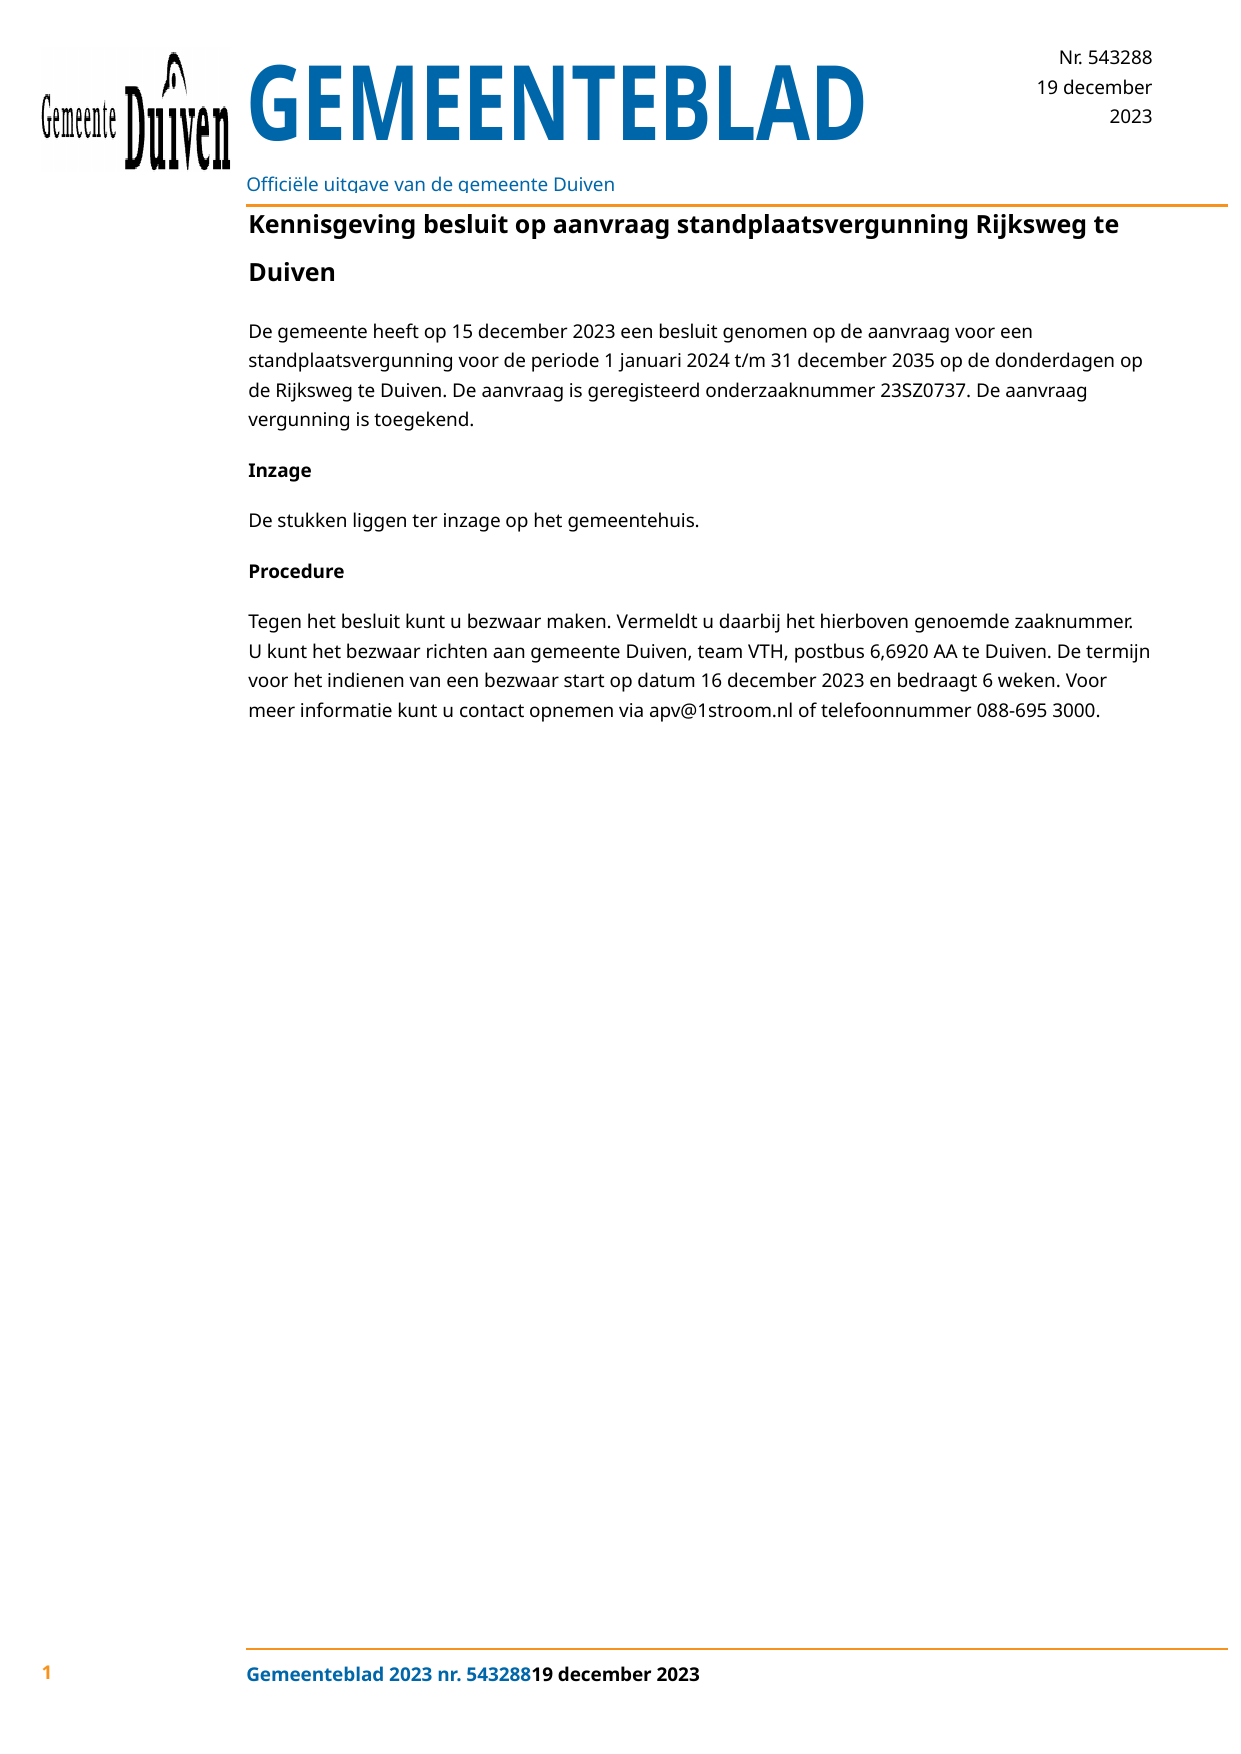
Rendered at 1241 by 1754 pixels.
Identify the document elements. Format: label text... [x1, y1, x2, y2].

text De stukken liggen ter inzage op het gemeentehuis. [248, 507, 1152, 533]
text Inzage [248, 457, 1152, 483]
text Kennisgeving besluit op aanvraag standplaatsvergunning Rijksweg te Duiven [248, 207, 1152, 288]
text Tegen het besluit kunt u bezwaar maken. Vermeldt u daarbij het hierboven genoemde zaaknummer. U kunt het bezwaar richten aan gemeente Duiven, team VTH, postbus 6,6920 AA te Duiven. De termijn voor het indienen van een bezwaar start op datum 16 december 2023 en bedraagt 6 weken. Voor meer informatie kunt u contact opnemen via apv@1stroom.nl of telefoonnummer 088-695 3000. [248, 608, 1152, 723]
picture [41, 47, 231, 172]
text Procedure [248, 558, 1152, 584]
text De gemeente heeft op 15 december 2023 een besluit genomen op de aanvraag voor een standplaatsvergunning voor de periode 1 januari 2024 t/m 31 december 2035 op de donderdagen op de Rijksweg te Duiven. De aanvraag is geregisteerd onderzaaknummer 23SZ0737. De aanvraag vergunning is toegekend. [248, 318, 1152, 432]
